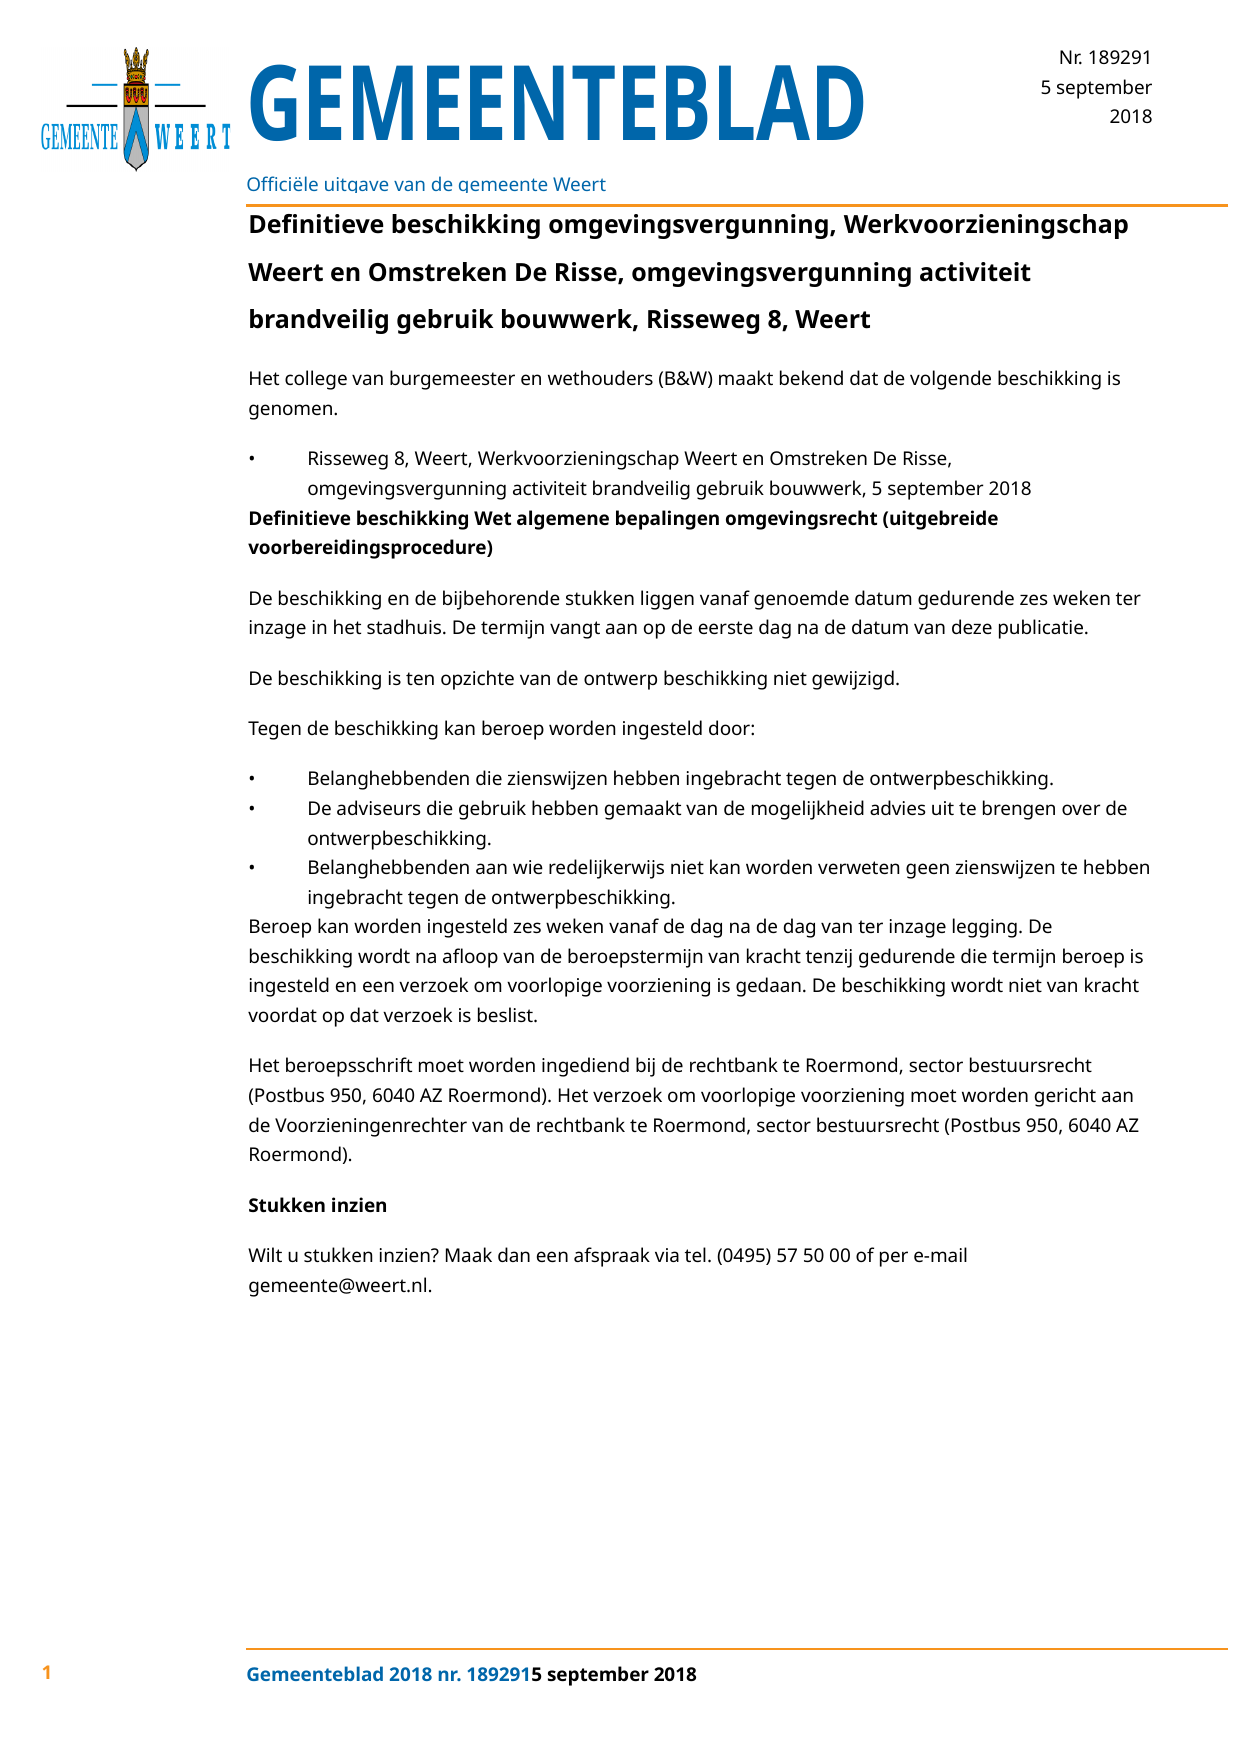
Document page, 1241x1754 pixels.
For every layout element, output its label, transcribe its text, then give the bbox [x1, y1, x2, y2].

text Definitieve beschikking Wet algemene bepalingen omgevingsrecht (uitgebreide voorbereidingsprocedure) [248, 505, 1152, 560]
text Het college van burgemeester en wethouders (B&W) maakt bekend dat de volgende beschikking is genomen. [248, 366, 1152, 421]
text De beschikking is ten opzichte van de ontwerp beschikking niet gewijzigd. [248, 665, 1152, 690]
text Stukken inzien [248, 1192, 1152, 1217]
text Wilt u stukken inzien? Maak dan een afspraak via tel. (0495) 57 50 00 of per e-mail gemeente@weert.nl. [248, 1242, 1152, 1297]
text Definitieve beschikking omgevingsvergunning, Werkvoorzieningschap Weert en Omstreken De Risse, omgevingsvergunning activiteit brandveilig gebruik bouwwerk, Risseweg 8, Weert [248, 207, 1152, 336]
text De beschikking en de bijbehorende stukken liggen vanaf genoemde datum gedurende zes weken ter inzage in het stadhuis. De termijn vangt aan op de eerste dag na de datum van deze publicatie. [248, 585, 1152, 640]
list Risseweg 8, Weert, Werkvoorzieningschap Weert en Omstreken De Risse, omgevingsvergunning activiteit brandveilig gebruik bouwwerk, 5 september 2018 [248, 446, 1152, 501]
picture [41, 47, 231, 172]
text Beroep kan worden ingesteld zes weken vanaf de dag na de dag van ter inzage legging. De beschikking wordt na afloop van de beroepstermijn van kracht tenzij gedurende die termijn beroep is ingesteld en een verzoek om voorlopige voorziening is gedaan. De beschikking wordt niet van kracht voordat op dat verzoek is beslist. [248, 913, 1152, 1028]
list Belanghebbenden die zienswijzen hebben ingebracht tegen de ontwerpbeschikking. [248, 766, 1152, 791]
list Belanghebbenden aan wie redelijkerwijs niet kan worden verweten geen zienswijzen te hebben ingebracht tegen de ontwerpbeschikking. [248, 854, 1152, 909]
text Het beroepsschrift moet worden ingediend bij de rechtbank te Roermond, sector bestuursrecht (Postbus 950, 6040 AZ Roermond). Het verzoek om voorlopige voorziening moet worden gericht aan de Voorzieningenrechter van de rechtbank te Roermond, sector bestuursrecht (Postbus 950, 6040 AZ Roermond). [248, 1053, 1152, 1167]
list De adviseurs die gebruik hebben gemaakt van de mogelijkheid advies uit te brengen over de ontwerpbeschikking. [248, 795, 1152, 850]
text Tegen de beschikking kan beroep worden ingesteld door: [248, 715, 1152, 741]
